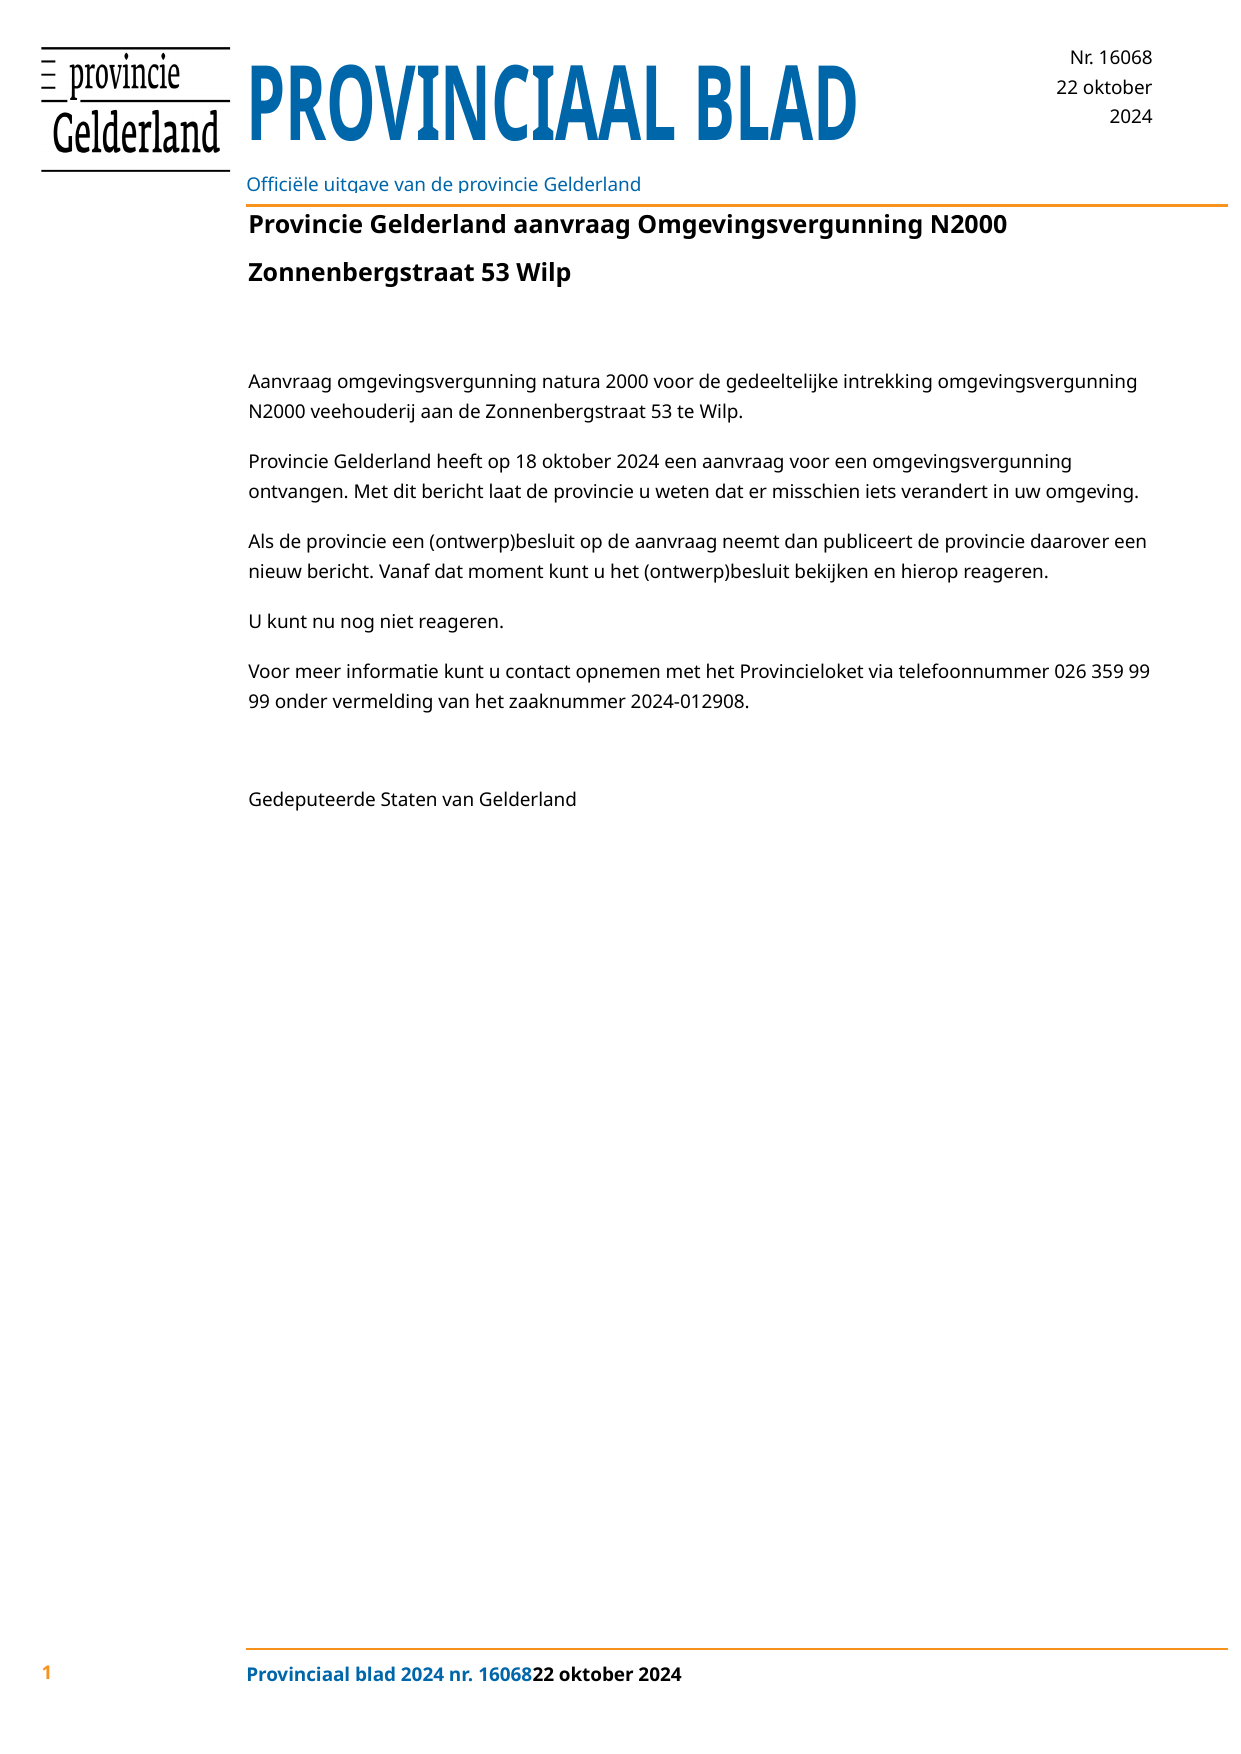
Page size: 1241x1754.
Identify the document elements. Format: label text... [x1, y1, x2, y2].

text Voor meer informatie kunt u contact opnemen met het Provincieloket via telefoonnummer 026 359 99 99 onder vermelding van het zaaknummer 2024-012908. [248, 659, 1152, 714]
text Aanvraag omgevingsvergunning natura 2000 voor de gedeeltelijke intrekking omgevingsvergunning N2000 veehouderij aan de Zonnenbergstraat 53 te Wilp. [248, 368, 1152, 424]
text Als de provincie een (ontwerp)besluit op de aanvraag neemt dan publiceert de provincie daarover een nieuw bericht. Vanaf dat moment kunt u het (ontwerp)besluit bekijken en hierop reageren. [248, 528, 1152, 584]
text Provincie Gelderland aanvraag Omgevingsvergunning N2000 Zonnenbergstraat 53 Wilp [248, 207, 1152, 288]
picture [41, 47, 231, 172]
text Provincie Gelderland heeft op 18 oktober 2024 een aanvraag voor een omgevingsvergunning ontvangen. Met dit bericht laat de provincie u weten dat er misschien iets verandert in uw omgeving. [248, 448, 1152, 504]
text U kunt nu nog niet reageren. [248, 608, 1152, 634]
text Gedeputeerde Staten van Gelderland [248, 787, 1152, 812]
